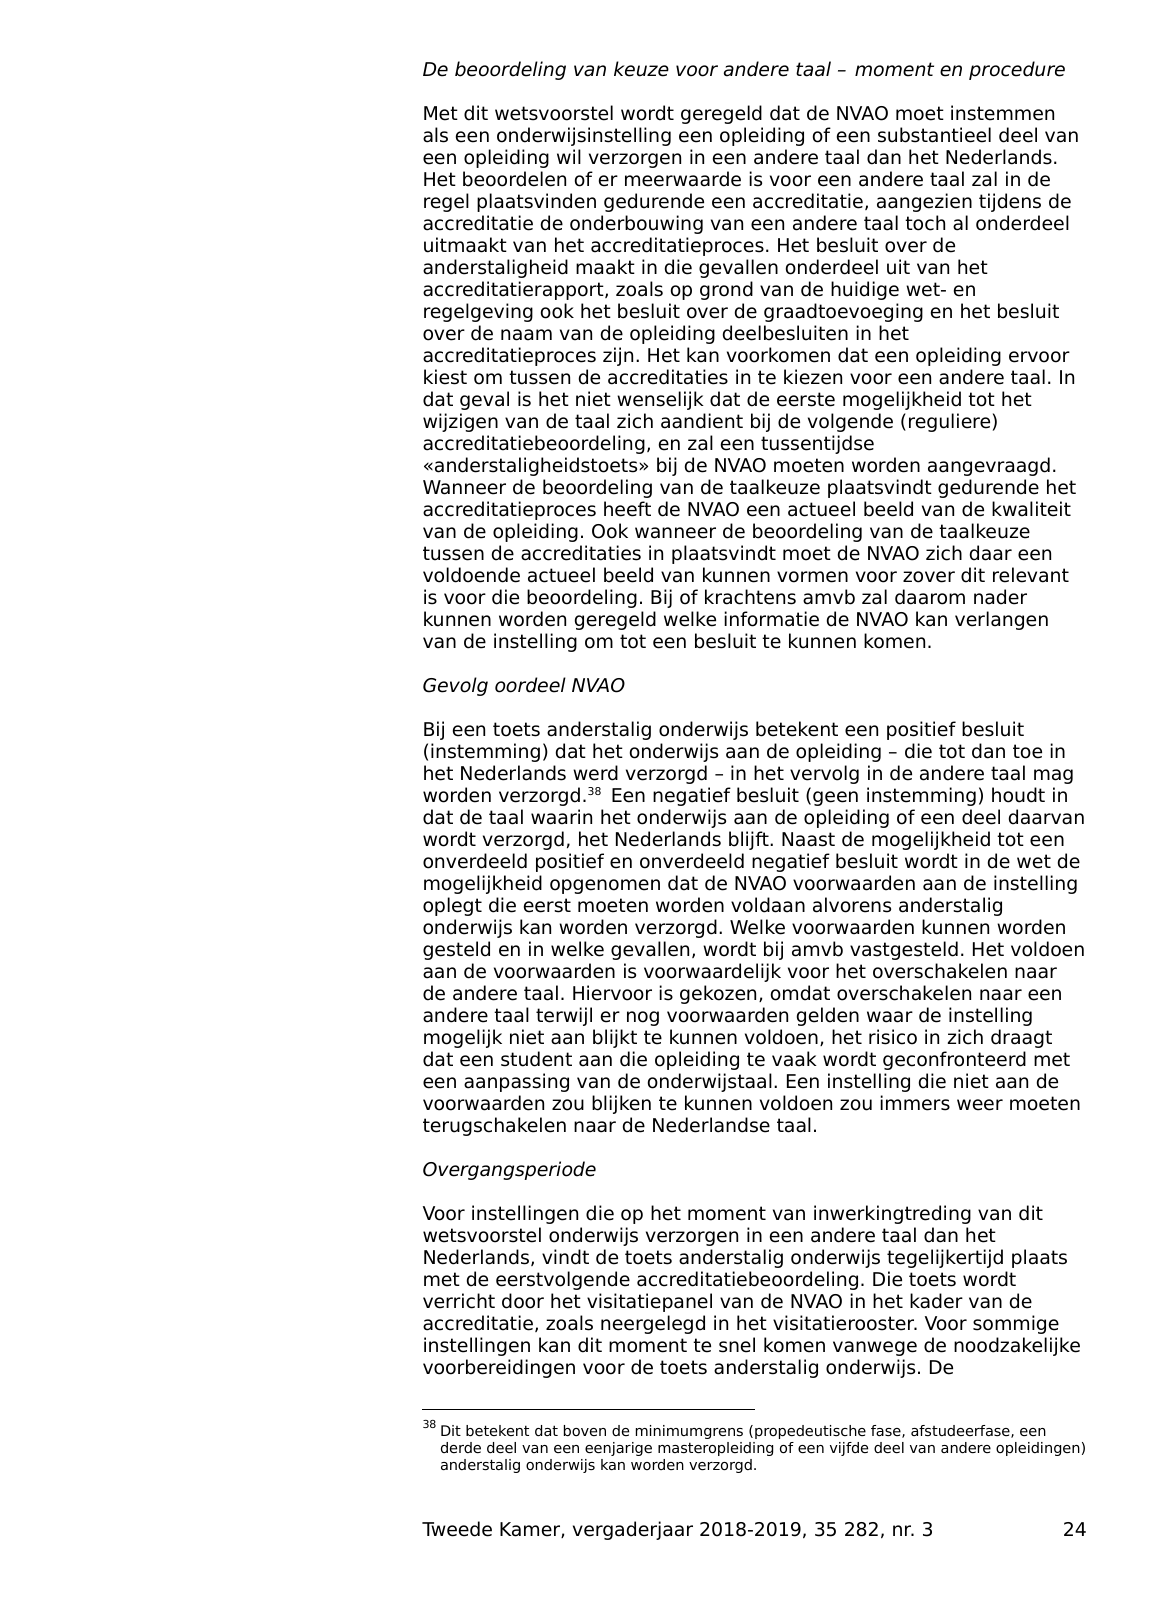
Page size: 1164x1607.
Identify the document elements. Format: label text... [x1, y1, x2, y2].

text Met dit wetsvoorstel wordt geregeld dat de NVAO moet instemmen als een onderwijsinstelling een opleiding of een substantieel deel van een opleiding wil verzorgen in een andere taal dan het Nederlands. Het beoordelen of er meerwaarde is voor een andere taal zal in de regel plaatsvinden gedurende een accreditatie, aangezien tijdens de accreditatie de onderbouwing van een andere taal toch al onderdeel uitmaakt van het accreditatieproces. Het besluit over de anderstaligheid maakt in die gevallen onderdeel uit van het accreditatierapport, zoals op grond van de huidige wet- en regelgeving ook het besluit over de graadtoevoeging en het besluit over de naam van de opleiding deelbesluiten in het accreditatieproces zijn. Het kan voorkomen dat een opleiding ervoor kiest om tussen de accreditaties in te kiezen voor een andere taal. In dat geval is het niet wenselijk dat de eerste mogelijkheid tot het wijzigen van de taal zich aandient bij de volgende (reguliere) accreditatiebeoordeling, en zal een tussentijdse «anderstaligheidstoets» bij de NVAO moeten worden aangevraagd. Wanneer de beoordeling van de taalkeuze plaatsvindt gedurende het accreditatieproces heeft de NVAO een actueel beeld van de kwaliteit van de opleiding. Ook wanneer de beoordeling van de taalkeuze tussen de accreditaties in plaatsvindt moet de NVAO zich daar een voldoende actueel beeld van kunnen vormen voor zover dit relevant is voor die beoordeling. Bij of krachtens amvb zal daarom nader kunnen worden geregeld welke informatie de NVAO kan verlangen van de instelling om tot een besluit te kunnen komen. [422, 103, 1087, 653]
text Dit betekent dat boven de minimumgrens (propedeutische fase, afstudeerfase, een derde deel van een eenjarige masteropleiding of een vijfde deel van andere opleidingen) anderstalig onderwijs kan worden verzorgd. [422, 1418, 1087, 1474]
subtitle De beoordeling van keuze voor andere taal – moment en procedure [422, 59, 1087, 81]
subtitle Gevolg oordeel NVAO [422, 675, 1087, 697]
subtitle Overgangsperiode [422, 1159, 1087, 1181]
text Voor instellingen die op het moment van inwerkingtreding van dit wetsvoorstel onderwijs verzorgen in een andere taal dan het Nederlands, vindt de toets anderstalig onderwijs tegelijkertijd plaats met de eerstvolgende accreditatiebeoordeling. Die toets wordt verricht door het visitatiepanel van de NVAO in het kader van de accreditatie, zoals neergelegd in het visitatierooster. Voor sommige instellingen kan dit moment te snel komen vanwege de noodzakelijke voorbereidingen voor de toets anderstalig onderwijs. De [422, 1203, 1087, 1379]
text Bij een toets anderstalig onderwijs betekent een positief besluit (instemming) dat het onderwijs aan de opleiding – die tot dan toe in het Nederlands werd verzorgd – in het vervolg in de andere taal mag worden verzorgd. Een negatief besluit (geen instemming) houdt in dat de taal waarin het onderwijs aan de opleiding of een deel daarvan wordt verzorgd, het Nederlands blijft. Naast de mogelijkheid tot een onverdeeld positief en onverdeeld negatief besluit wordt in de wet de mogelijkheid opgenomen dat de NVAO voorwaarden aan de instelling oplegt die eerst moeten worden voldaan alvorens anderstalig onderwijs kan worden verzorgd. Welke voorwaarden kunnen worden gesteld en in welke gevallen, wordt bij amvb vastgesteld. Het voldoen aan de voorwaarden is voorwaardelijk voor het overschakelen naar de andere taal. Hiervoor is gekozen, omdat overschakelen naar een andere taal terwijl er nog voorwaarden gelden waar de instelling mogelijk niet aan blijkt te kunnen voldoen, het risico in zich draagt dat een student aan die opleiding te vaak wordt geconfronteerd met een aanpassing van de onderwijstaal. Een instelling die niet aan de voorwaarden zou blijken te kunnen voldoen zou immers weer moeten terugschakelen naar de Nederlandse taal. [422, 719, 1087, 1137]
